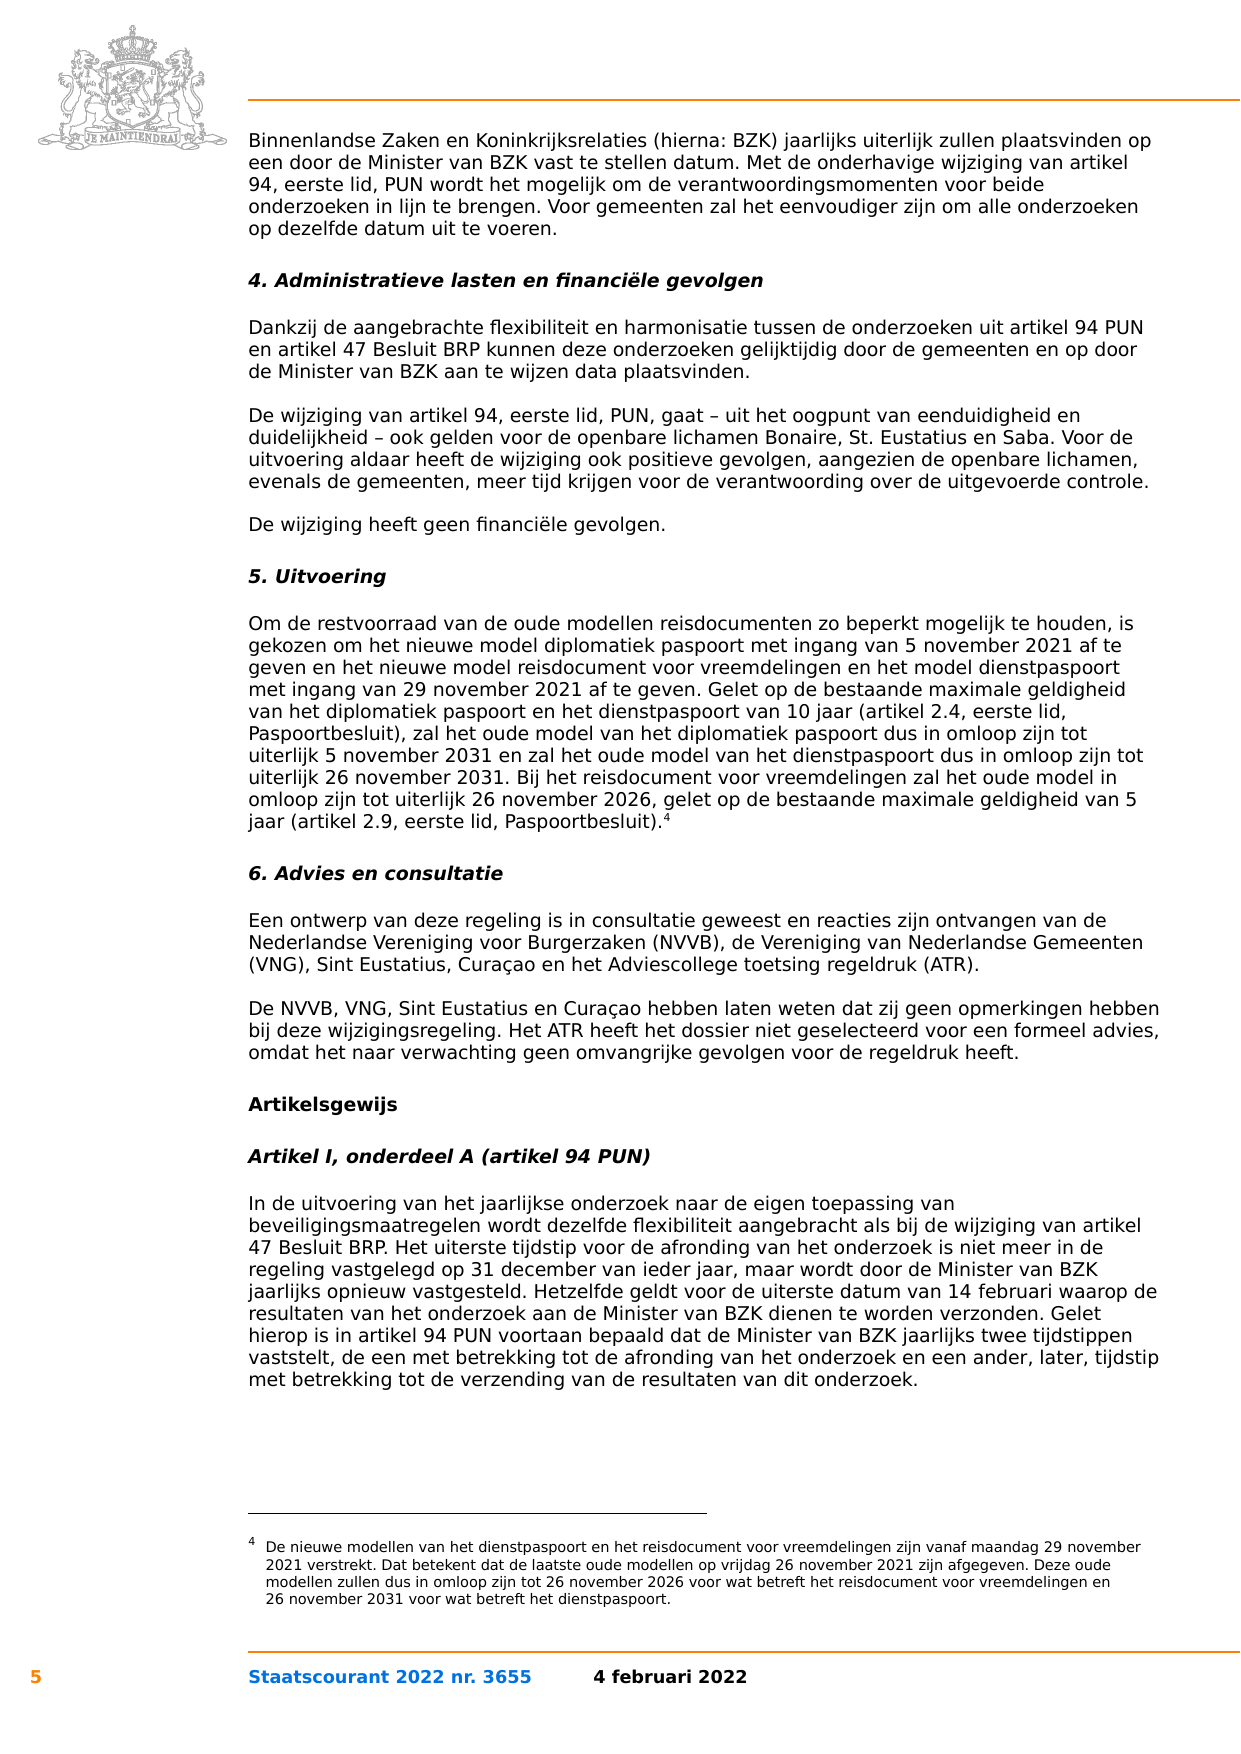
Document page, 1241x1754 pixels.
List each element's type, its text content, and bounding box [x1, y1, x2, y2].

text Om de restvoorraad van de oude modellen reisdocumenten zo beperkt mogelijk te houden, is gekozen om het nieuwe model diplomatiek paspoort met ingang van 5 november 2021 af te geven en het nieuwe model reisdocument voor vreemdelingen en het model dienstpaspoort met ingang van 29 november 2021 af te geven. Gelet op de bestaande maximale geldigheid van het diplomatiek paspoort en het dienstpaspoort van 10 jaar (artikel 2.4, eerste lid, Paspoortbesluit), zal het oude model van het diplomatiek paspoort dus in omloop zijn tot uiterlijk 5 november 2031 en zal het oude model van het dienstpaspoort dus in omloop zijn tot uiterlijk 26 november 2031. Bij het reisdocument voor vreemdelingen zal het oude model in omloop zijn tot uiterlijk 26 november 2026, gelet op de bestaande maximale geldigheid van 5 jaar (artikel 2.9, eerste lid, Paspoortbesluit). [248, 613, 1163, 833]
subtitle 4. Administratieve lasten en financiële gevolgen [248, 270, 1163, 292]
text Dankzij de aangebrachte flexibiliteit en harmonisatie tussen de onderzoeken uit artikel 94 PUN en artikel 47 Besluit BRP kunnen deze onderzoeken gelijktijdig door de gemeenten en op door de Minister van BZK aan te wijzen data plaatsvinden. [248, 317, 1163, 383]
text Een ontwerp van deze regeling is in consultatie geweest en reacties zijn ontvangen van de Nederlandse Vereniging voor Burgerzaken (NVVB), de Vereniging van Nederlandse Gemeenten (VNG), Sint Eustatius, Curaçao en het Adviescollege toetsing regeldruk (ATR). [248, 910, 1163, 976]
subtitle Artikel I, onderdeel A (artikel 94 PUN) [248, 1146, 1163, 1168]
text Binnenlandse Zaken en Koninkrijksrelaties (hierna: BZK) jaarlijks uiterlijk zullen plaatsvinden op een door de Minister van BZK vast te stellen datum. Met de onderhavige wijziging van artikel 94, eerste lid, PUN wordt het mogelijk om de verantwoordingsmomenten voor beide onderzoeken in lijn te brengen. Voor gemeenten zal het eenvoudiger zijn om alle onderzoeken op dezelfde datum uit te voeren. [248, 130, 1163, 240]
text De wijziging van artikel 94, eerste lid, PUN, gaat – uit het oogpunt van eenduidigheid en duidelijkheid – ook gelden voor de openbare lichamen Bonaire, St. Eustatius en Saba. Voor de uitvoering aldaar heeft de wijziging ook positieve gevolgen, aangezien de openbare lichamen, evenals de gemeenten, meer tijd krijgen voor de verantwoording over de uitgevoerde controle. [248, 404, 1163, 492]
picture [38, 25, 227, 150]
subtitle 5. Uitvoering [248, 566, 1163, 588]
text De wijziging heeft geen financiële gevolgen. [248, 514, 1163, 536]
text In de uitvoering van het jaarlijkse onderzoek naar de eigen toepassing van beveiligingsmaatregelen wordt dezelfde flexibiliteit aangebracht als bij de wijziging van artikel 47 Besluit BRP. Het uiterste tijdstip voor de afronding van het onderzoek is niet meer in de regeling vastgelegd op 31 december van ieder jaar, maar wordt door de Minister van BZK jaarlijks opnieuw vastgesteld. Hetzelfde geldt voor de uiterste datum van 14 februari waarop de resultaten van het onderzoek aan de Minister van BZK dienen te worden verzonden. Gelet hierop is in artikel 94 PUN voortaan bepaald dat de Minister van BZK jaarlijks twee tijdstippen vaststelt, de een met betrekking tot de afronding van het onderzoek en een ander, later, tijdstip met betrekking tot de verzending van de resultaten van dit onderzoek. [248, 1193, 1163, 1391]
subtitle Artikelsgewijs [248, 1094, 1163, 1116]
subtitle 6. Advies en consultatie [248, 863, 1163, 885]
text De NVVB, VNG, Sint Eustatius en Curaçao hebben laten weten dat zij geen opmerkingen hebben bij deze wijzigingsregeling. Het ATR heeft het dossier niet geselecteerd voor een formeel advies, omdat het naar verwachting geen omvangrijke gevolgen voor de regeldruk heeft. [248, 998, 1163, 1064]
text De nieuwe modellen van het dienstpaspoort en het reisdocument voor vreemdelingen zijn vanaf maandag 29 november 2021 verstrekt. Dat betekent dat de laatste oude modellen op vrijdag 26 november 2021 zijn afgegeven. Deze oude modellen zullen dus in omloop zijn tot 26 november 2026 voor wat betreft het reisdocument voor vreemdelingen en 26 november 2031 voor wat betreft het dienstpaspoort. [248, 1535, 1163, 1608]
